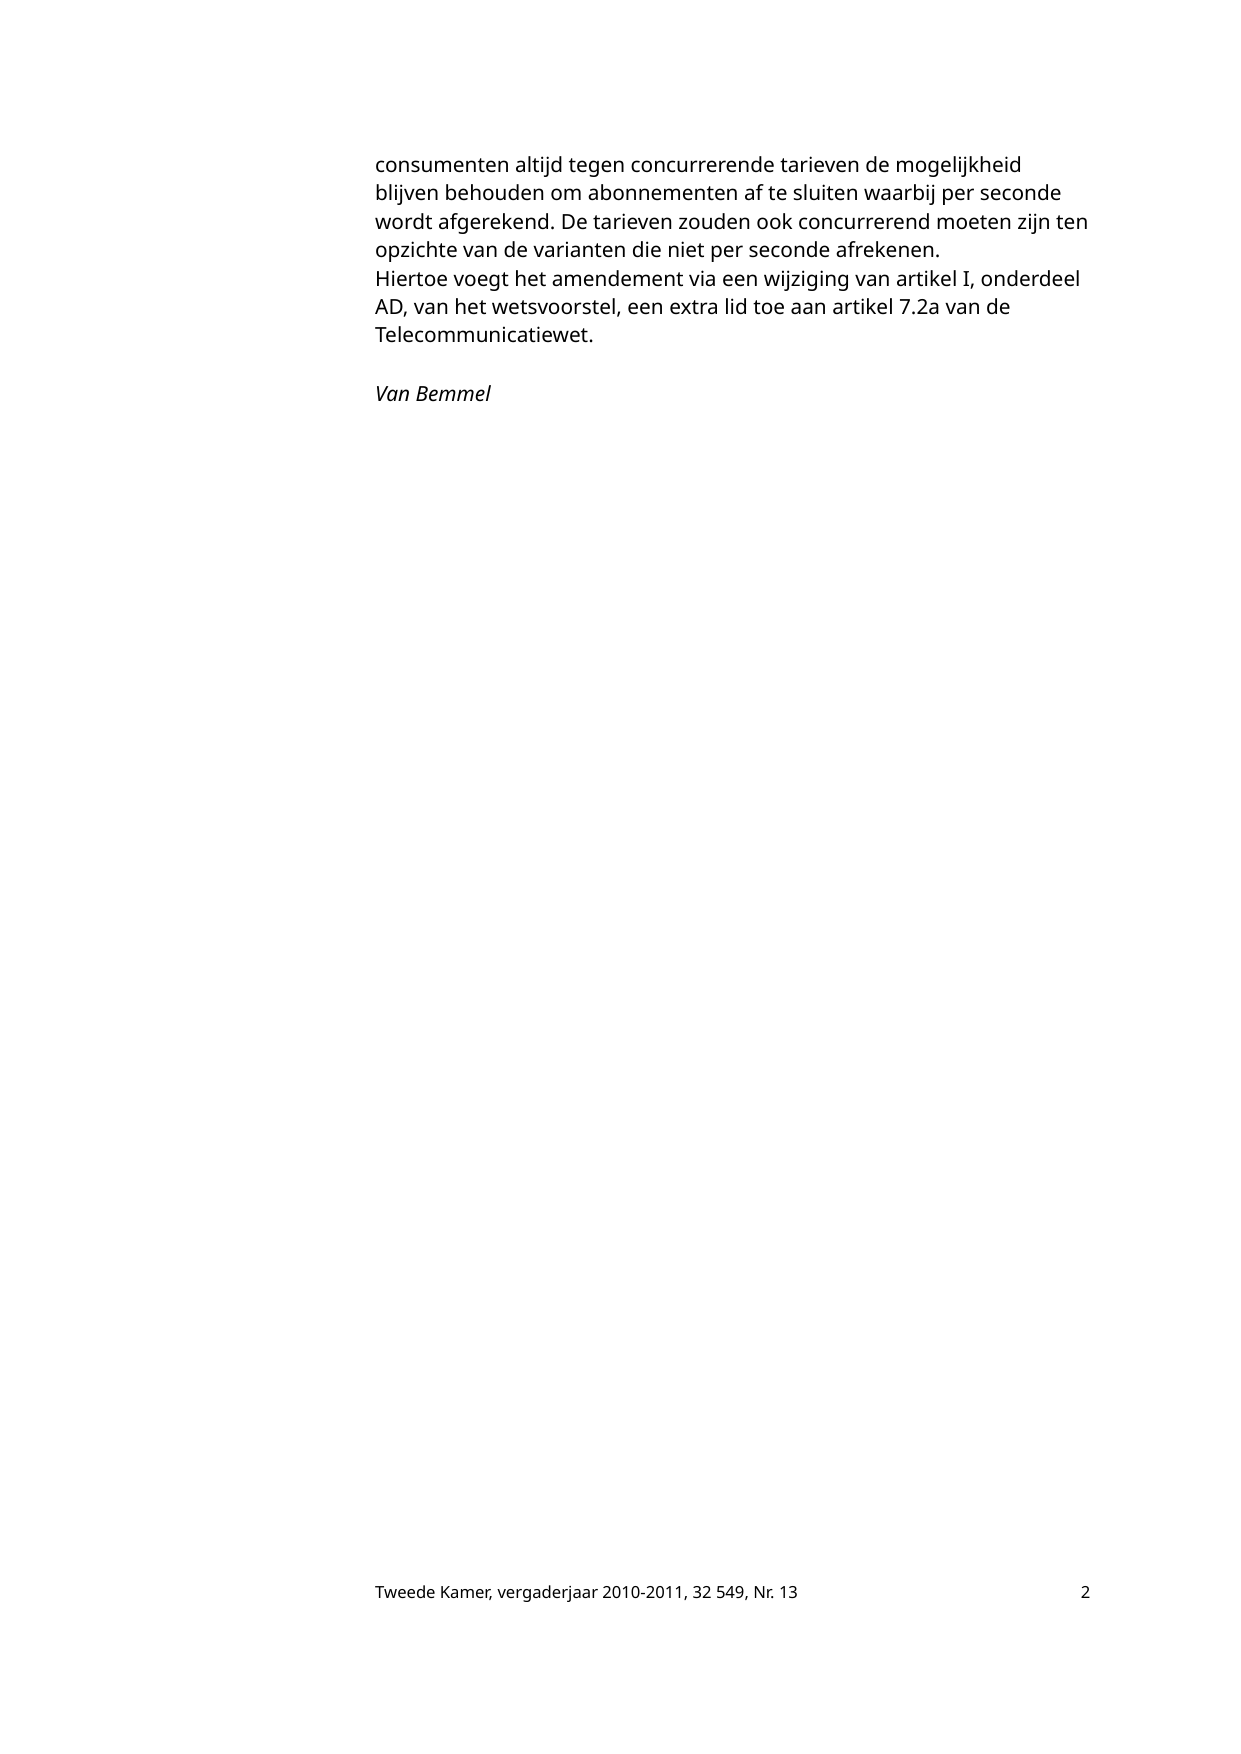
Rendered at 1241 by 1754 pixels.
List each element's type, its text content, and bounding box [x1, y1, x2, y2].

text consumenten altijd tegen concurrerende tarieven de mogelijkheid blijven behouden om abonnementen af te sluiten waarbij per seconde wordt afgerekend. De tarieven zouden ook concurrerend moeten zijn ten opzichte van de varianten die niet per seconde afrekenen. [375, 150, 1090, 264]
text Van Bemmel [375, 379, 1090, 407]
text Hiertoe voegt het amendement via een wijziging van artikel I, onderdeel AD, van het wetsvoorstel, een extra lid toe aan artikel 7.2a van de Telecommunicatiewet. [375, 264, 1090, 349]
